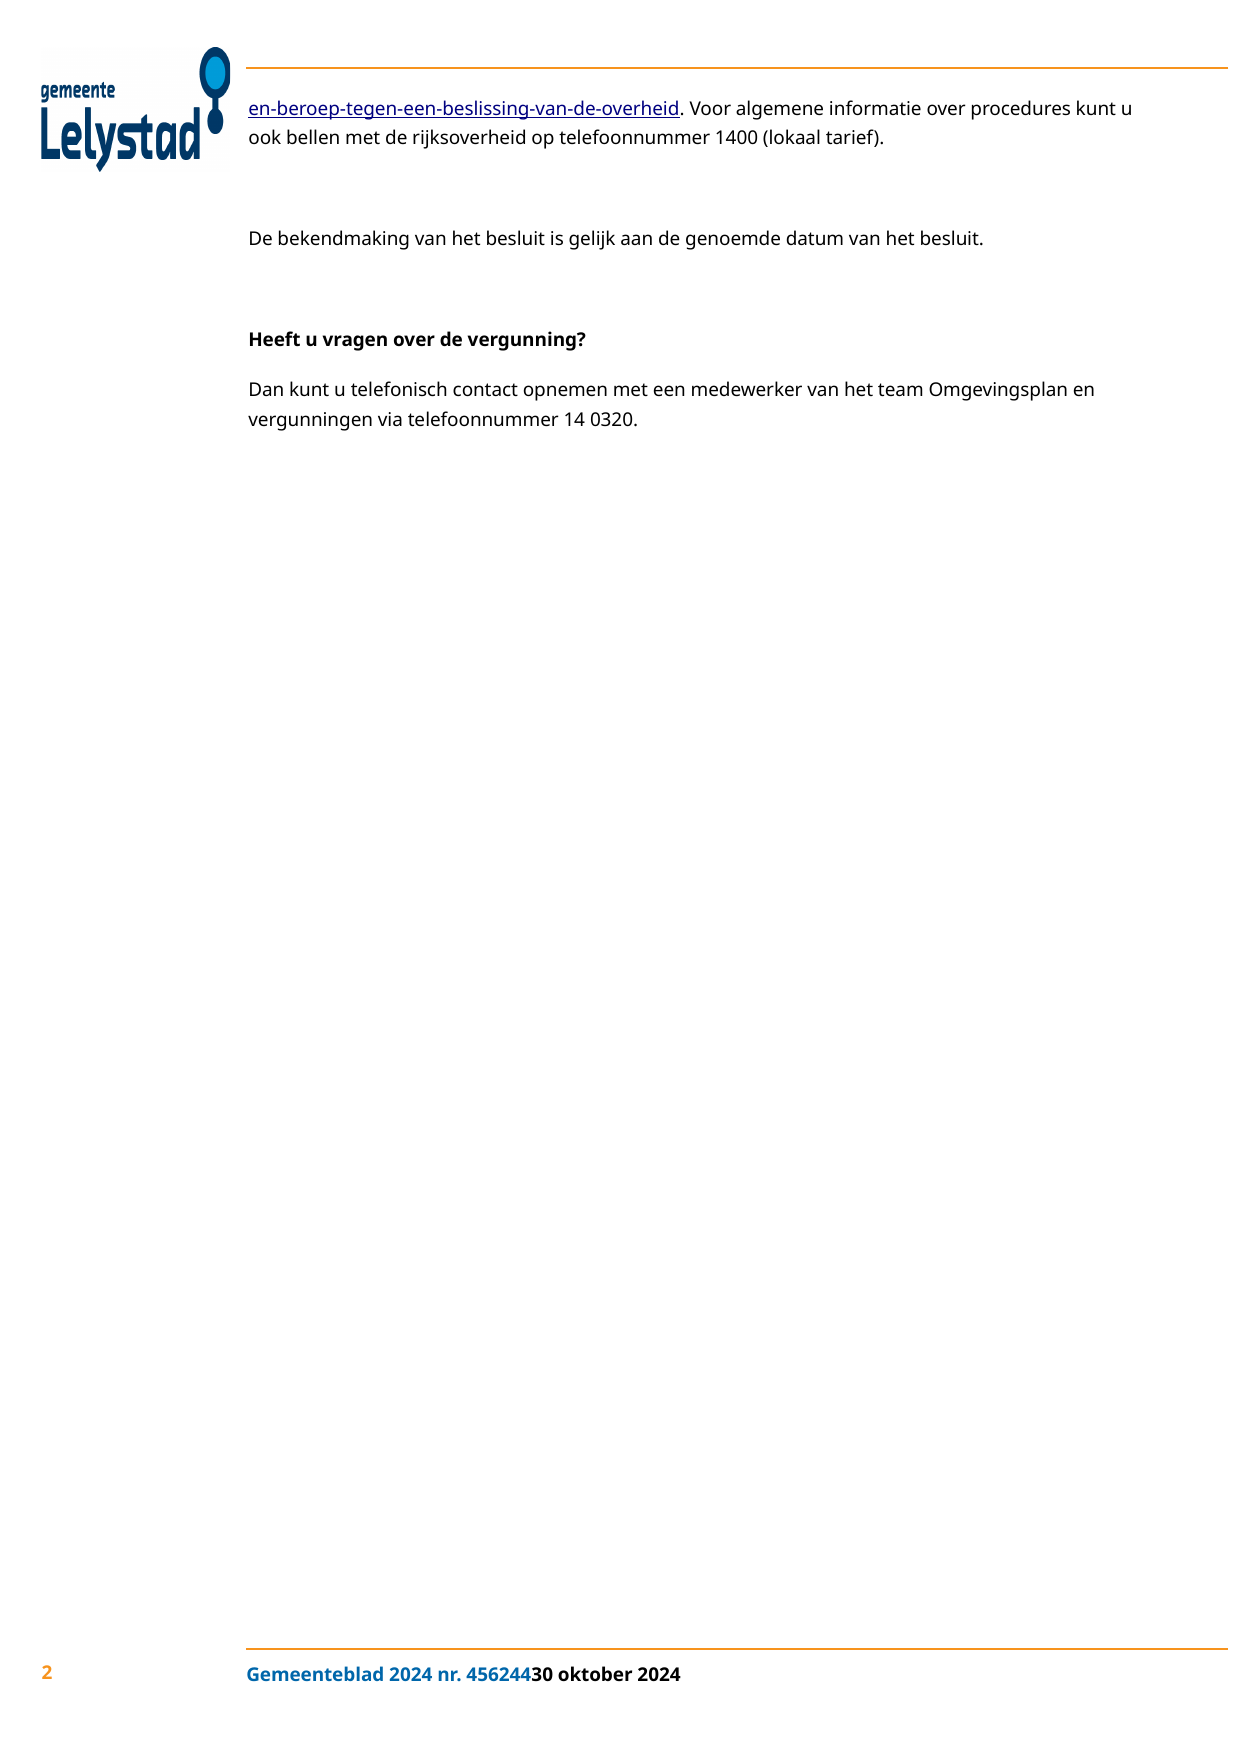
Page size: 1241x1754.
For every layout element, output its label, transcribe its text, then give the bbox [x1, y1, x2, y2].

text Dan kunt u telefonisch contact opnemen met een medewerker van het team Omgevingsplan en vergunningen via telefoonnummer 14 0320. [248, 376, 1152, 432]
text Heeft u vragen over de vergunning? [248, 326, 1152, 352]
text en-beroep-tegen-een-beslissing-van-de-overheid. Voor algemene informatie over procedures kunt u ook bellen met de rijksoverheid op telefoonnummer 1400 (lokaal tarief). [248, 95, 1152, 150]
text De bekendmaking van het besluit is gelijk aan de genoemde datum van het besluit. [248, 225, 1152, 251]
picture [41, 47, 231, 172]
